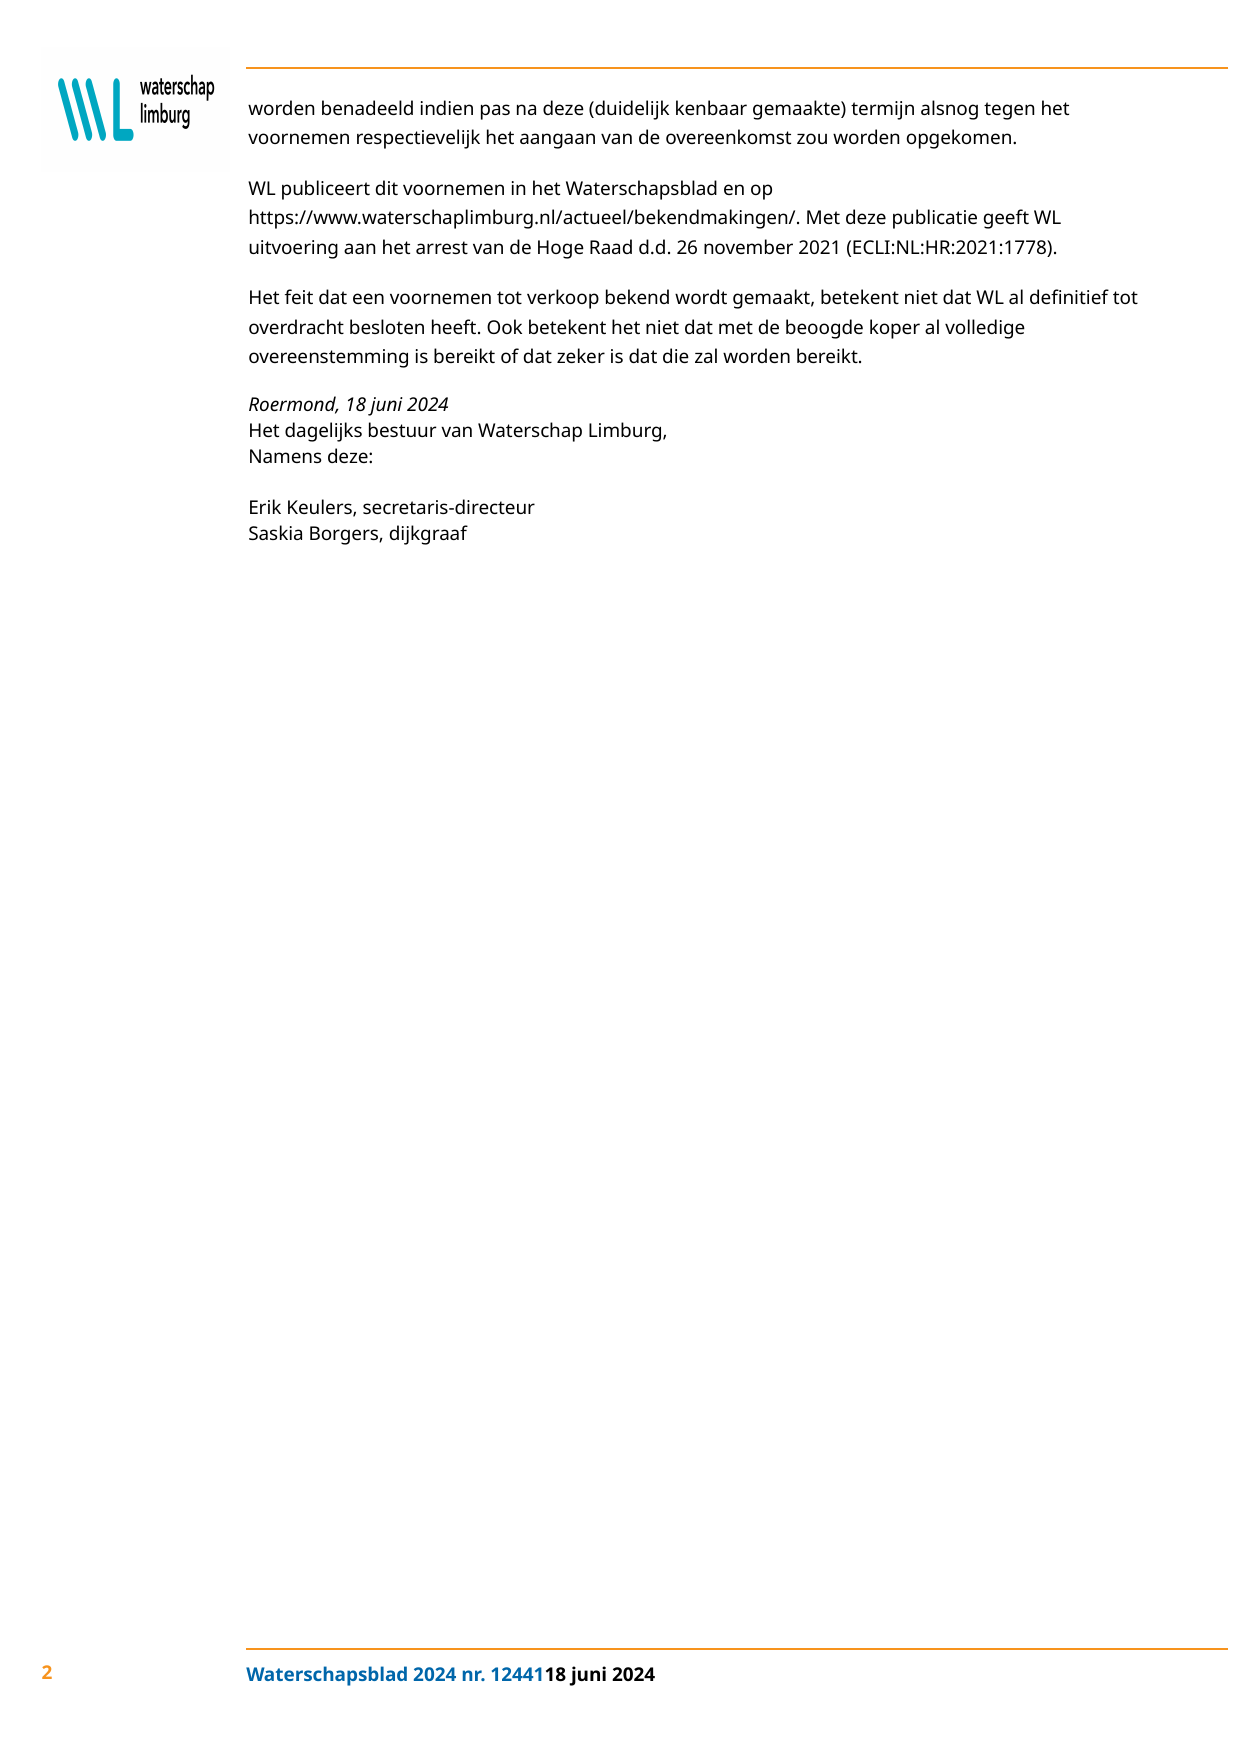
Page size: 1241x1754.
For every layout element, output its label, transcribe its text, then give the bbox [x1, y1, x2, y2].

picture [41, 47, 231, 172]
text Het feit dat een voornemen tot verkoop bekend wordt gemaakt, betekent niet dat WL al definitief tot overdracht besloten heeft. Ook betekent het niet dat met de beoogde koper al volledige overeenstemming is bereikt of dat zeker is dat die zal worden bereikt. [248, 284, 1152, 369]
text Namens deze: [248, 443, 1152, 468]
text worden benadeeld indien pas na deze (duidelijk kenbaar gemaakte) termijn alsnog tegen het voornemen respectievelijk het aangaan van de overeenkomst zou worden opgekomen. [248, 95, 1152, 150]
text Saskia Borgers, dijkgraaf [248, 520, 1152, 546]
text Erik Keulers, secretaris-directeur [248, 494, 1152, 520]
text WL publiceert dit voornemen in het Waterschapsblad en op https://www.waterschaplimburg.nl/actueel/bekendmakingen/. Met deze publicatie geeft WL uitvoering aan het arrest van de Hoge Raad d.d. 26 november 2021 (ECLI:NL:HR:2021:1778). [248, 175, 1152, 260]
text Het dagelijks bestuur van Waterschap Limburg, [248, 417, 1152, 443]
text Roermond, 18 juni 2024 [248, 391, 1152, 417]
